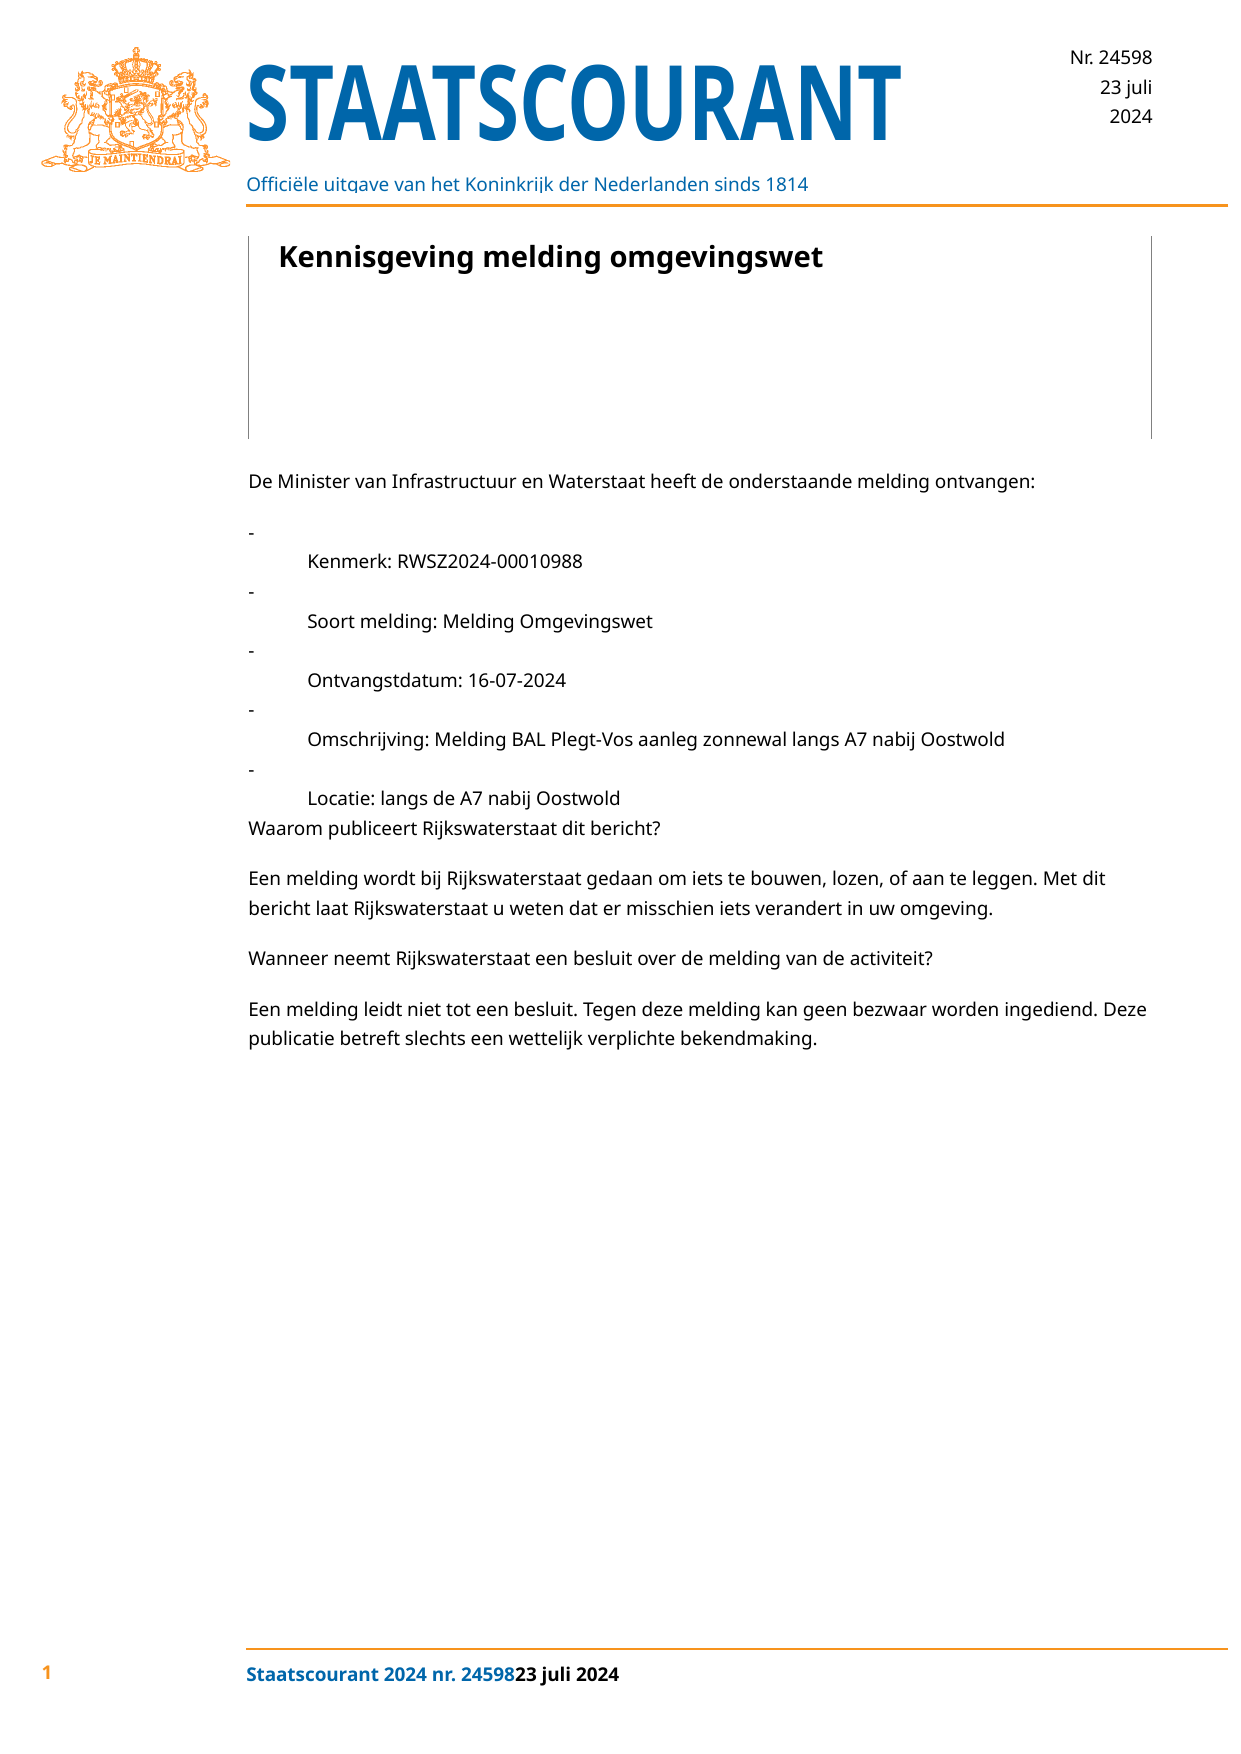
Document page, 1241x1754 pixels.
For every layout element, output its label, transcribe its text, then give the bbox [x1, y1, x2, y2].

list Soort melding: Melding Omgevingswet [248, 608, 1152, 633]
table_header Kennisgeving melding omgevingswet [249, 236, 850, 439]
list Locatie: langs de A7 nabij Oostwold [248, 785, 1152, 811]
text Waarom publiceert Rijkswaterstaat dit bericht? [248, 815, 1152, 841]
text Een melding wordt bij Rijkswaterstaat gedaan om iets te bouwen, lozen, of aan te leggen. Met dit bericht laat Rijkswaterstaat u weten dat er misschien iets verandert in uw omgeving. [248, 865, 1152, 921]
picture [41, 47, 231, 172]
text Een melding leidt niet tot een besluit. Tegen deze melding kan geen bezwaar worden ingediend. Deze publicatie betreft slechts een wettelijk verplichte bekendmaking. [248, 996, 1152, 1051]
table_header [1090, 236, 1151, 413]
table_header [850, 236, 912, 413]
list Kenmerk: RWSZ2024-00010988 [248, 549, 1152, 574]
table_header [850, 414, 1151, 439]
list Ontvangstdatum: 16-07-2024 [248, 667, 1152, 693]
text De Minister van Infrastructuur en Waterstaat heeft de onderstaande melding ontvangen: [248, 469, 1152, 494]
text Wanneer neemt Rijkswaterstaat een besluit over de melding van de activiteit? [248, 945, 1152, 971]
picture [912, 236, 1090, 414]
list Omschrijving: Melding BAL Plegt-Vos aanleg zonnewal langs A7 nabij Oostwold [248, 726, 1152, 752]
